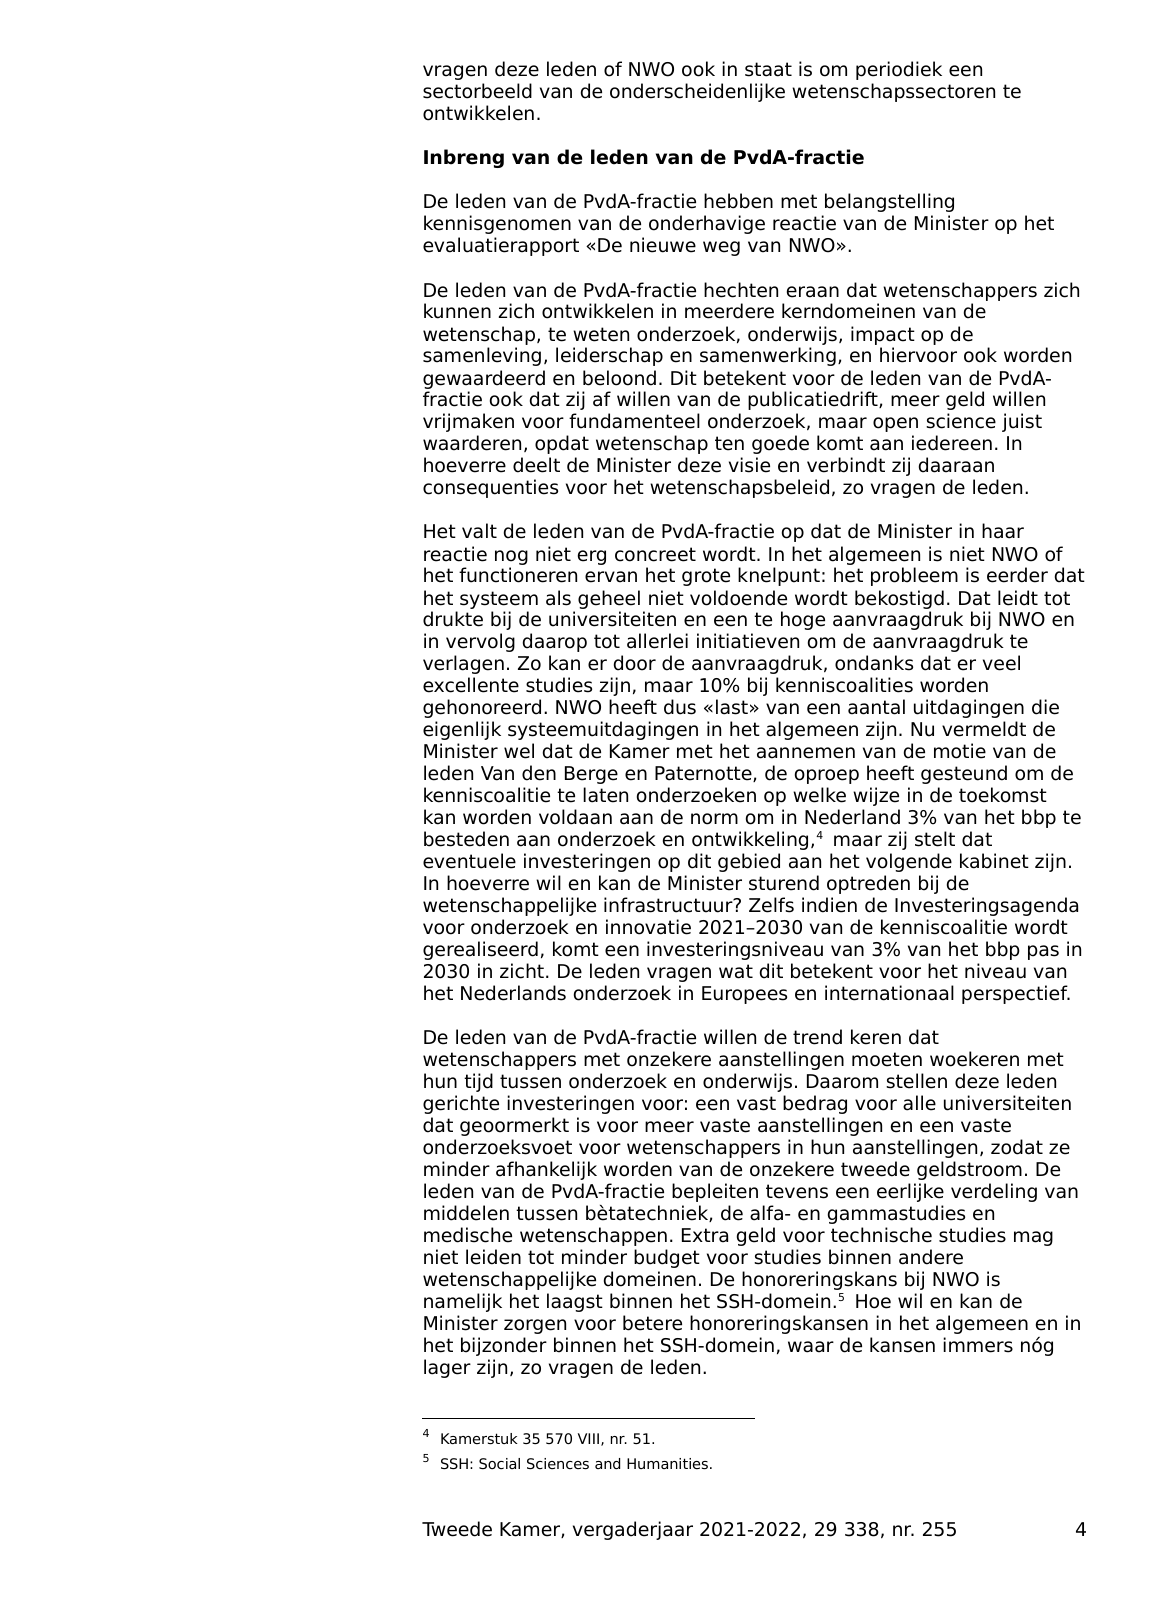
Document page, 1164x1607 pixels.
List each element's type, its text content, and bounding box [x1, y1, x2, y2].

text vragen deze leden of NWO ook in staat is om periodiek een sectorbeeld van de onderscheidenlijke wetenschapssectoren te ontwikkelen. [422, 59, 1087, 125]
text Kamerstuk 35 570 VIII, nr. 51. [422, 1427, 1087, 1449]
subtitle Inbreng van de leden van de PvdA-fractie [422, 147, 1087, 169]
text SSH: Social Sciences and Humanities. [422, 1452, 1087, 1474]
text De leden van de PvdA-fractie hechten eraan dat wetenschappers zich kunnen zich ontwikkelen in meerdere kerndomeinen van de wetenschap, te weten onderzoek, onderwijs, impact op de samenleving, leiderschap en samenwerking, en hiervoor ook worden gewaardeerd en beloond. Dit betekent voor de leden van de PvdA-fractie ook dat zij af willen van de publicatiedrift, meer geld willen vrijmaken voor fundamenteel onderzoek, maar open science juist waarderen, opdat wetenschap ten goede komt aan iedereen. In hoeverre deelt de Minister deze visie en verbindt zij daaraan consequenties voor het wetenschapsbeleid, zo vragen de leden. [422, 279, 1087, 499]
text Het valt de leden van de PvdA-fractie op dat de Minister in haar reactie nog niet erg concreet wordt. In het algemeen is niet NWO of het functioneren ervan het grote knelpunt: het probleem is eerder dat het systeem als geheel niet voldoende wordt bekostigd. Dat leidt tot drukte bij de universiteiten en een te hoge aanvraagdruk bij NWO en in vervolg daarop tot allerlei initiatieven om de aanvraagdruk te verlagen. Zo kan er door de aanvraagdruk, ondanks dat er veel excellente studies zijn, maar 10% bij kenniscoalities worden gehonoreerd. NWO heeft dus «last» van een aantal uitdagingen die eigenlijk systeemuitdagingen in het algemeen zijn. Nu vermeldt de Minister wel dat de Kamer met het aannemen van de motie van de leden Van den Berge en Paternotte, de oproep heeft gesteund om de kenniscoalitie te laten onderzoeken op welke wijze in de toekomst kan worden voldaan aan de norm om in Nederland 3% van het bbp te besteden aan onderzoek en ontwikkeling, maar zij stelt dat eventuele investeringen op dit gebied aan het volgende kabinet zijn. In hoeverre wil en kan de Minister sturend optreden bij de wetenschappelijke infrastructuur? Zelfs indien de Investeringsagenda voor onderzoek en innovatie 2021–2030 van de kenniscoalitie wordt gerealiseerd, komt een investeringsniveau van 3% van het bbp pas in 2030 in zicht. De leden vragen wat dit betekent voor het niveau van het Nederlands onderzoek in Europees en internationaal perspectief. [422, 521, 1087, 1005]
text De leden van de PvdA-fractie hebben met belangstelling kennisgenomen van de onderhavige reactie van de Minister op het evaluatierapport «De nieuwe weg van NWO». [422, 191, 1087, 257]
text De leden van de PvdA-fractie willen de trend keren dat wetenschappers met onzekere aanstellingen moeten woekeren met hun tijd tussen onderzoek en onderwijs. Daarom stellen deze leden gerichte investeringen voor: een vast bedrag voor alle universiteiten dat geoormerkt is voor meer vaste aanstellingen en een vaste onderzoeksvoet voor wetenschappers in hun aanstellingen, zodat ze minder afhankelijk worden van de onzekere tweede geldstroom. De leden van de PvdA-fractie bepleiten tevens een eerlijke verdeling van middelen tussen bètatechniek, de alfa- en gammastudies en medische wetenschappen. Extra geld voor technische studies mag niet leiden tot minder budget voor studies binnen andere wetenschappelijke domeinen. De honoreringskans bij NWO is namelijk het laagst binnen het SSH-domein. Hoe wil en kan de Minister zorgen voor betere honoreringskansen in het algemeen en in het bijzonder binnen het SSH-domein, waar de kansen immers nóg lager zijn, zo vragen de leden. [422, 1027, 1087, 1379]
